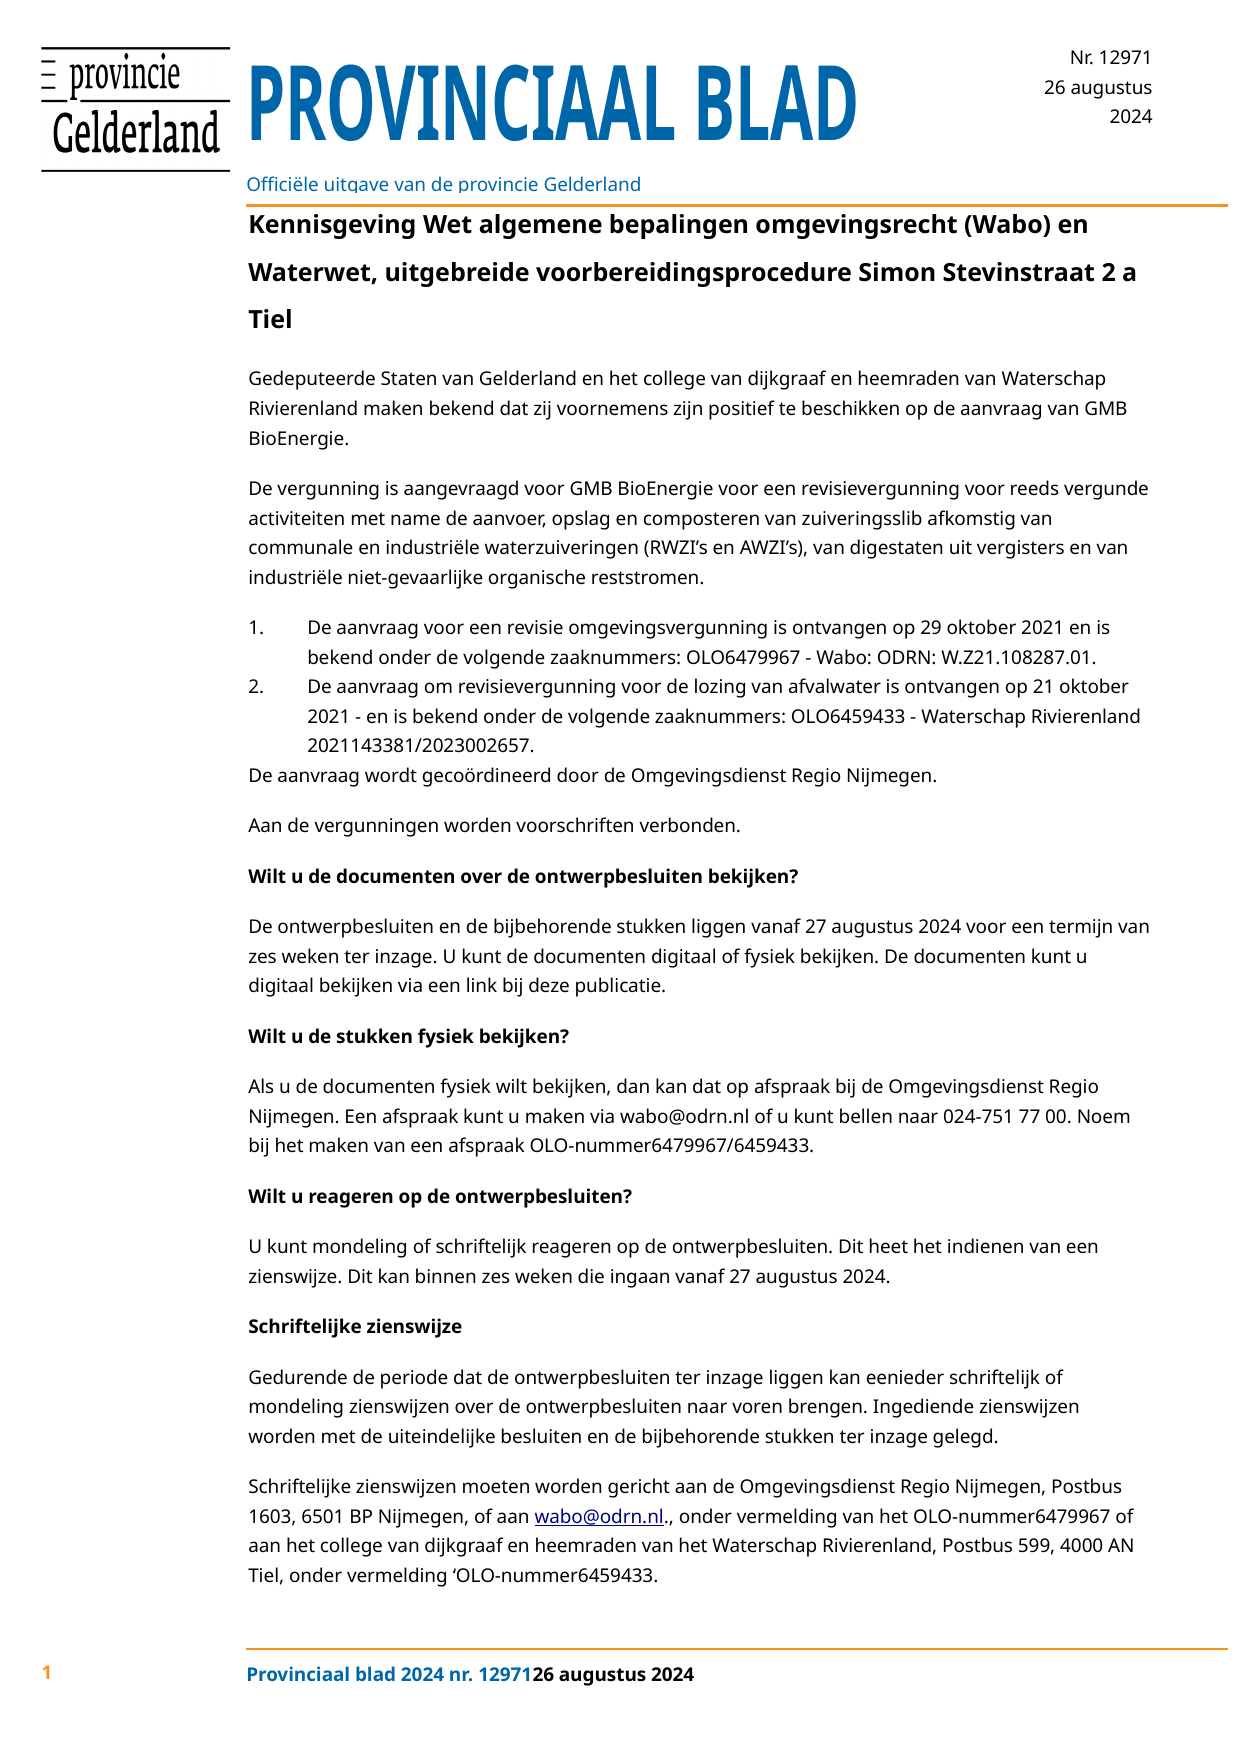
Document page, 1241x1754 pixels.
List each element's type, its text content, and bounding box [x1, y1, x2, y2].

text Als u de documenten fysiek wilt bekijken, dan kan dat op afspraak bij de Omgevingsdienst Regio Nijmegen. Een afspraak kunt u maken via wabo@odrn.nl of u kunt bellen naar 024-751 77 00. Noem bij het maken van een afspraak OLO-nummer6479967/6459433. [248, 1073, 1152, 1158]
text Aan de vergunningen worden voorschriften verbonden. [248, 813, 1152, 838]
text Gedurende de periode dat de ontwerpbesluiten ter inzage liggen kan eenieder schriftelijk of mondeling zienswijzen over de ontwerpbesluiten naar voren brengen. Ingediende zienswijzen worden met de uiteindelijke besluiten en de bijbehorende stukken ter inzage gelegd. [248, 1364, 1152, 1449]
text Schriftelijke zienswijze [248, 1313, 1152, 1339]
picture [41, 47, 231, 172]
text Wilt u de documenten over de ontwerpbesluiten bekijken? [248, 863, 1152, 889]
list De aanvraag voor een revisie omgevingsvergunning is ontvangen op 29 oktober 2021 en is bekend onder de volgende zaaknummers: OLO6479967 - Wabo: ODRN: W.Z21.108287.01. [248, 614, 1152, 669]
text Schriftelijke zienswijzen moeten worden gericht aan de Omgevingsdienst Regio Nijmegen, Postbus 1603, 6501 BP Nijmegen, of aan wabo@odrn.nl., onder vermelding van het OLO-nummer6479967 of aan het college van dijkgraaf en heemraden van het Waterschap Rivierenland, Postbus 599, 4000 AN Tiel, onder vermelding ‘OLO-nummer6459433. [248, 1473, 1152, 1588]
text U kunt mondeling of schriftelijk reageren op de ontwerpbesluiten. Dit heet het indienen van een zienswijze. Dit kan binnen zes weken die ingaan vanaf 27 augustus 2024. [248, 1233, 1152, 1289]
text Kennisgeving Wet algemene bepalingen omgevingsrecht (Wabo) en Waterwet, uitgebreide voorbereidingsprocedure Simon Stevinstraat 2 a Tiel [248, 207, 1152, 336]
text De aanvraag wordt gecoördineerd door de Omgevingsdienst Regio Nijmegen. [248, 762, 1152, 788]
list De aanvraag om revisievergunning voor de lozing van afvalwater is ontvangen op 21 oktober 2021 - en is bekend onder de volgende zaaknummers: OLO6459433 - Waterschap Rivierenland 2021143381/2023002657. [248, 673, 1152, 758]
text De vergunning is aangevraagd voor GMB BioEnergie voor een revisievergunning voor reeds vergunde activiteiten met name de aanvoer, opslag en composteren van zuiveringsslib afkomstig van communale en industriële waterzuiveringen (RWZI’s en AWZI’s), van digestaten uit vergisters en van industriële niet-gevaarlijke organische reststromen. [248, 475, 1152, 589]
text De ontwerpbesluiten en de bijbehorende stukken liggen vanaf 27 augustus 2024 voor een termijn van zes weken ter inzage. U kunt de documenten digitaal of fysiek bekijken. De documenten kunt u digitaal bekijken via een link bij deze publicatie. [248, 913, 1152, 998]
text Wilt u de stukken fysiek bekijken? [248, 1023, 1152, 1049]
text Gedeputeerde Staten van Gelderland en het college van dijkgraaf en heemraden van Waterschap Rivierenland maken bekend dat zij voornemens zijn positief te beschikken op de aanvraag van GMB BioEnergie. [248, 366, 1152, 450]
text Wilt u reageren op de ontwerpbesluiten? [248, 1183, 1152, 1209]
